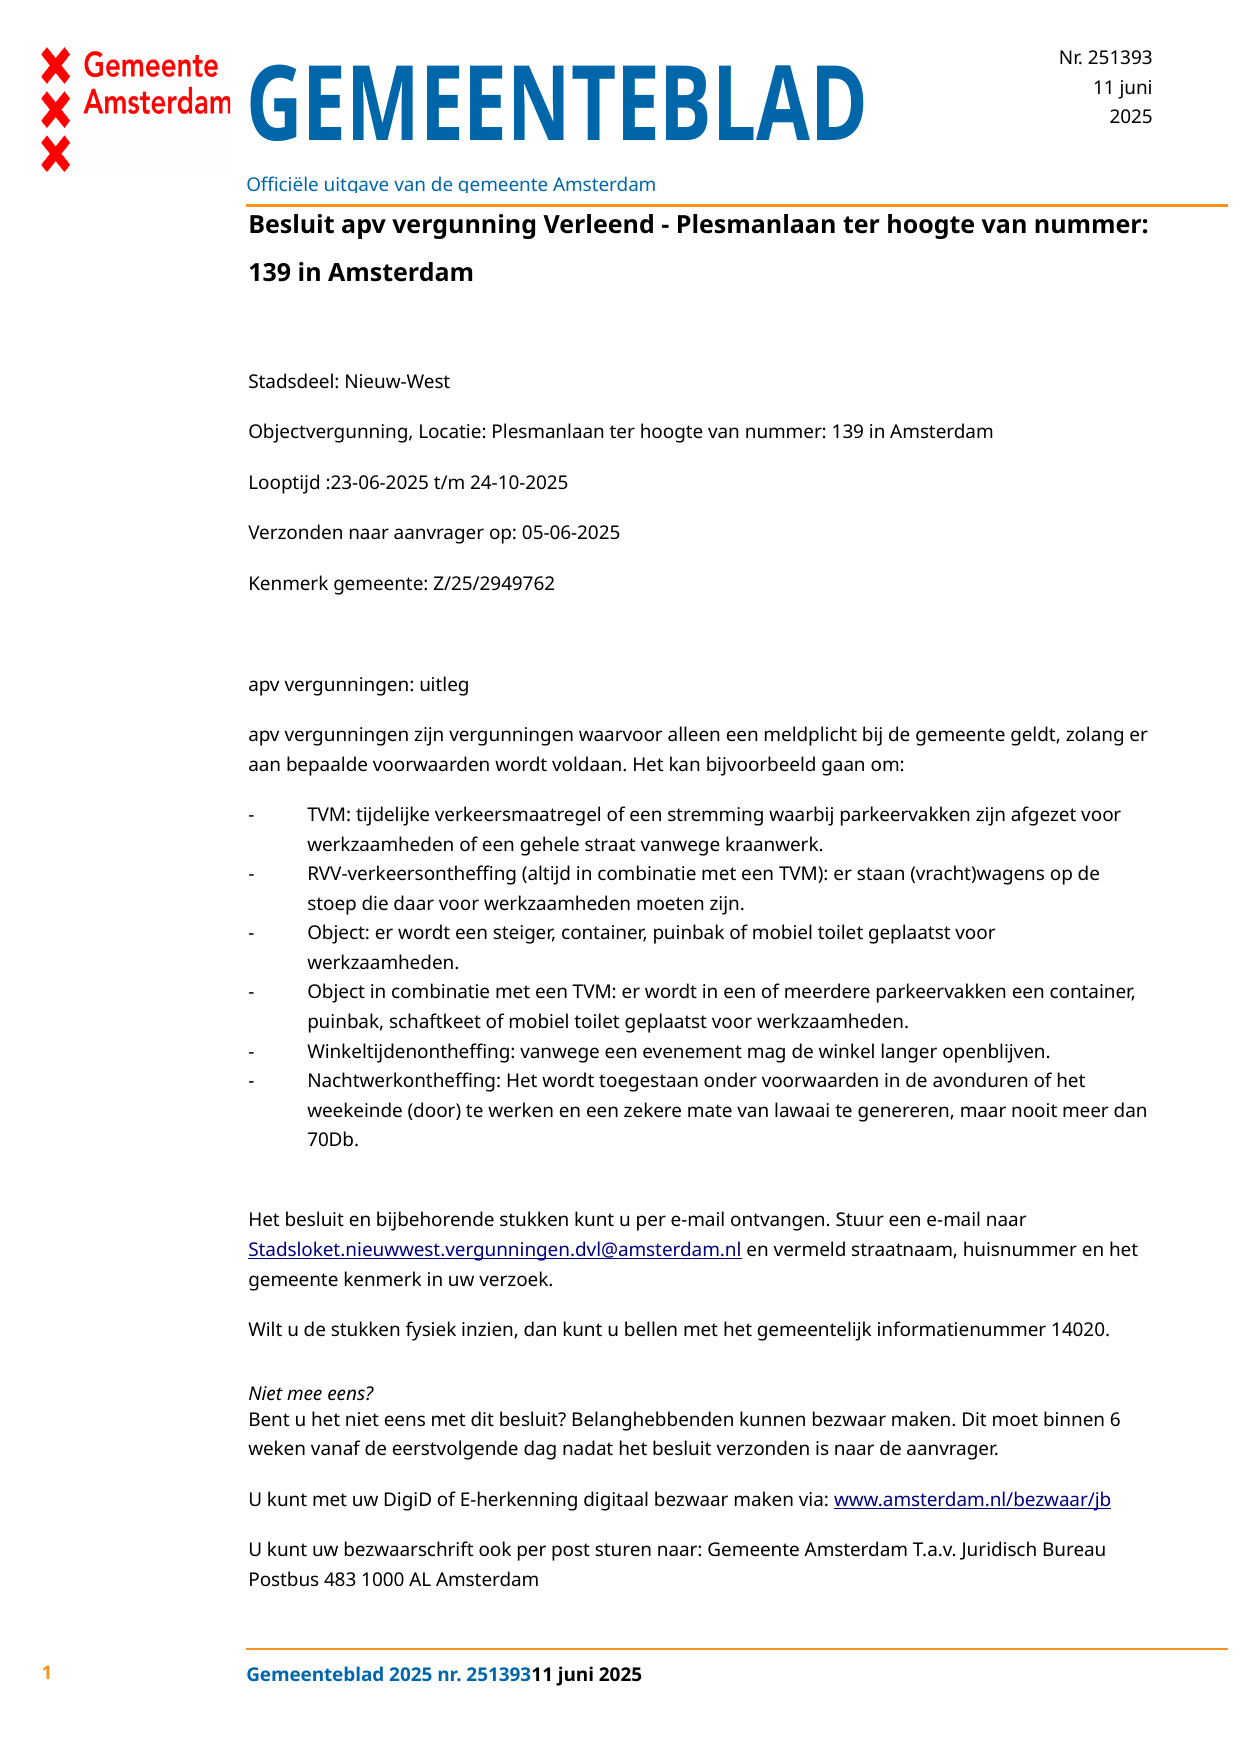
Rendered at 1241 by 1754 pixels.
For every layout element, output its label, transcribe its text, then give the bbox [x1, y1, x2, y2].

list TVM: tijdelijke verkeersmaatregel of een stremming waarbij parkeervakken zijn afgezet voor werkzaamheden of een gehele straat vanwege kraanwerk. [248, 801, 1152, 857]
text Bent u het niet eens met dit besluit? Belanghebbenden kunnen bezwaar maken. Dit moet binnen 6 weken vanaf de eerstvolgende dag nadat het besluit verzonden is naar de aanvrager. [248, 1406, 1152, 1461]
text Besluit apv vergunning Verleend - Plesmanlaan ter hoogte van nummer: 139 in Amsterdam [248, 207, 1152, 288]
text Het besluit en bijbehorende stukken kunt u per e-mail ontvangen. Stuur een e-mail naar Stadsloket.nieuwwest.vergunningen.dvl@amsterdam.nl en vermeld straatnaam, huisnummer en het gemeente kenmerk in uw verzoek. [248, 1207, 1152, 1292]
text Niet mee eens? [248, 1380, 1152, 1406]
text apv vergunningen: uitleg [248, 671, 1152, 697]
text Objectvergunning, Locatie: Plesmanlaan ter hoogte van nummer: 139 in Amsterdam [248, 419, 1152, 444]
text U kunt uw bezwaarschrift ook per post sturen naar: Gemeente Amsterdam T.a.v. Juridisch Bureau Postbus 483 1000 AL Amsterdam [248, 1536, 1152, 1592]
text Stadsdeel: Nieuw-West [248, 368, 1152, 394]
list Nachtwerkontheffing: Het wordt toegestaan onder voorwaarden in de avonduren of het weekeinde (door) te werken en een zekere mate van lawaai te genereren, maar nooit meer dan 70Db. [248, 1067, 1152, 1152]
text Kenmerk gemeente: Z/25/2949762 [248, 570, 1152, 596]
text apv vergunningen zijn vergunningen waarvoor alleen een meldplicht bij de gemeente geldt, zolang er aan bepaalde voorwaarden wordt voldaan. Het kan bijvoorbeeld gaan om: [248, 721, 1152, 777]
picture [41, 47, 231, 172]
list Object in combinatie met een TVM: er wordt in een of meerdere parkeervakken een container, puinbak, schaftkeet of mobiel toilet geplaatst voor werkzaamheden. [248, 979, 1152, 1034]
text Verzonden naar aanvrager op: 05-06-2025 [248, 519, 1152, 545]
list RVV-verkeersontheffing (altijd in combinatie met een TVM): er staan (vracht)wagens op de stoep die daar voor werkzaamheden moeten zijn. [248, 860, 1152, 916]
text U kunt met uw DigiD of E-herkenning digitaal bezwaar maken via: www.amsterdam.nl/bezwaar/jb [248, 1486, 1152, 1512]
text Wilt u de stukken fysiek inzien, dan kunt u bellen met het gemeentelijk informatienummer 14020. [248, 1316, 1152, 1342]
list Winkeltijdenontheffing: vanwege een evenement mag de winkel langer openblijven. [248, 1038, 1152, 1064]
list Object: er wordt een steiger, container, puinbak of mobiel toilet geplaatst voor werkzaamheden. [248, 919, 1152, 975]
text Looptijd :23-06-2025 t/m 24-10-2025 [248, 469, 1152, 495]
